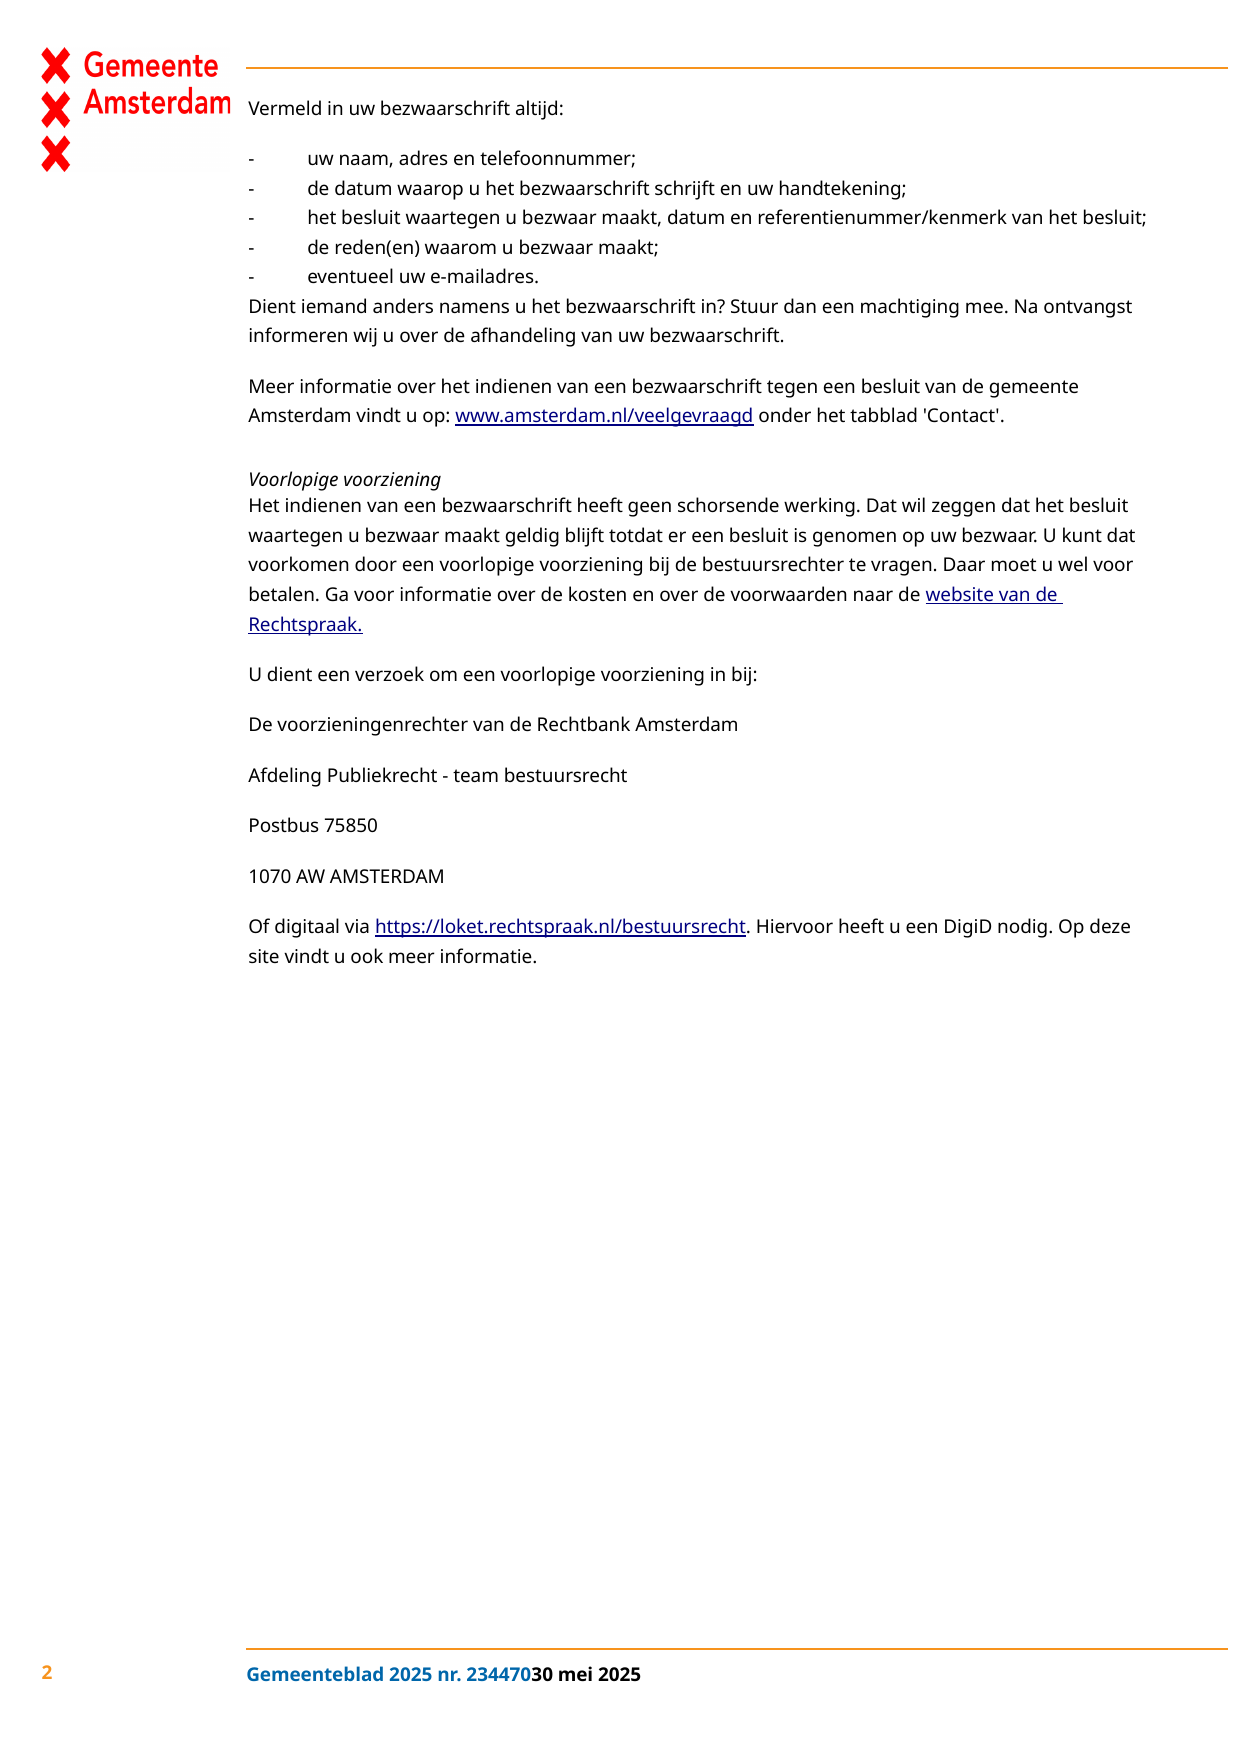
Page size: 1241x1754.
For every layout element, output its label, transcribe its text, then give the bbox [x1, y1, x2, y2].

text Of digitaal via https://loket.rechtspraak.nl/bestuursrecht. Hiervoor heeft u een DigiD nodig. Op deze site vindt u ook meer informatie. [248, 913, 1152, 968]
list uw naam, adres en telefoonnummer; [248, 145, 1152, 171]
list de reden(en) waarom u bezwaar maakt; [248, 234, 1152, 260]
text Dient iemand anders namens u het bezwaarschrift in? Stuur dan een machtiging mee. Na ontvangst informeren wij u over de afhandeling van uw bezwaarschrift. [248, 293, 1152, 348]
text Afdeling Publiekrecht - team bestuursrecht [248, 762, 1152, 788]
text Het indienen van een bezwaarschrift heeft geen schorsende werking. Dat wil zeggen dat het besluit waartegen u bezwaar maakt geldig blijft totdat er een besluit is genomen op uw bezwaar. U kunt dat voorkomen door een voorlopige voorziening bij de bestuursrechter te vragen. Daar moet u wel voor betalen. Ga voor informatie over de kosten en over de voorwaarden naar de website van de Rechtspraak. [248, 492, 1152, 636]
text 1070 AW AMSTERDAM [248, 863, 1152, 888]
text Meer informatie over het indienen van een bezwaarschrift tegen een besluit van de gemeente Amsterdam vindt u op: www.amsterdam.nl/veelgevraagd onder het tabblad 'Contact'. [248, 373, 1152, 428]
picture [41, 47, 231, 172]
list de datum waarop u het bezwaarschrift schrijft en uw handtekening; [248, 175, 1152, 201]
text U dient een verzoek om een voorlopige voorziening in bij: [248, 661, 1152, 687]
text Voorlopige voorziening [248, 467, 1152, 492]
list het besluit waartegen u bezwaar maakt, datum en referentienummer/kenmerk van het besluit; [248, 204, 1152, 230]
text De voorzieningenrechter van de Rechtbank Amsterdam [248, 712, 1152, 737]
text Postbus 75850 [248, 812, 1152, 838]
text Vermeld in uw bezwaarschrift altijd: [248, 95, 1152, 121]
list eventueel uw e-mailadres. [248, 263, 1152, 289]
